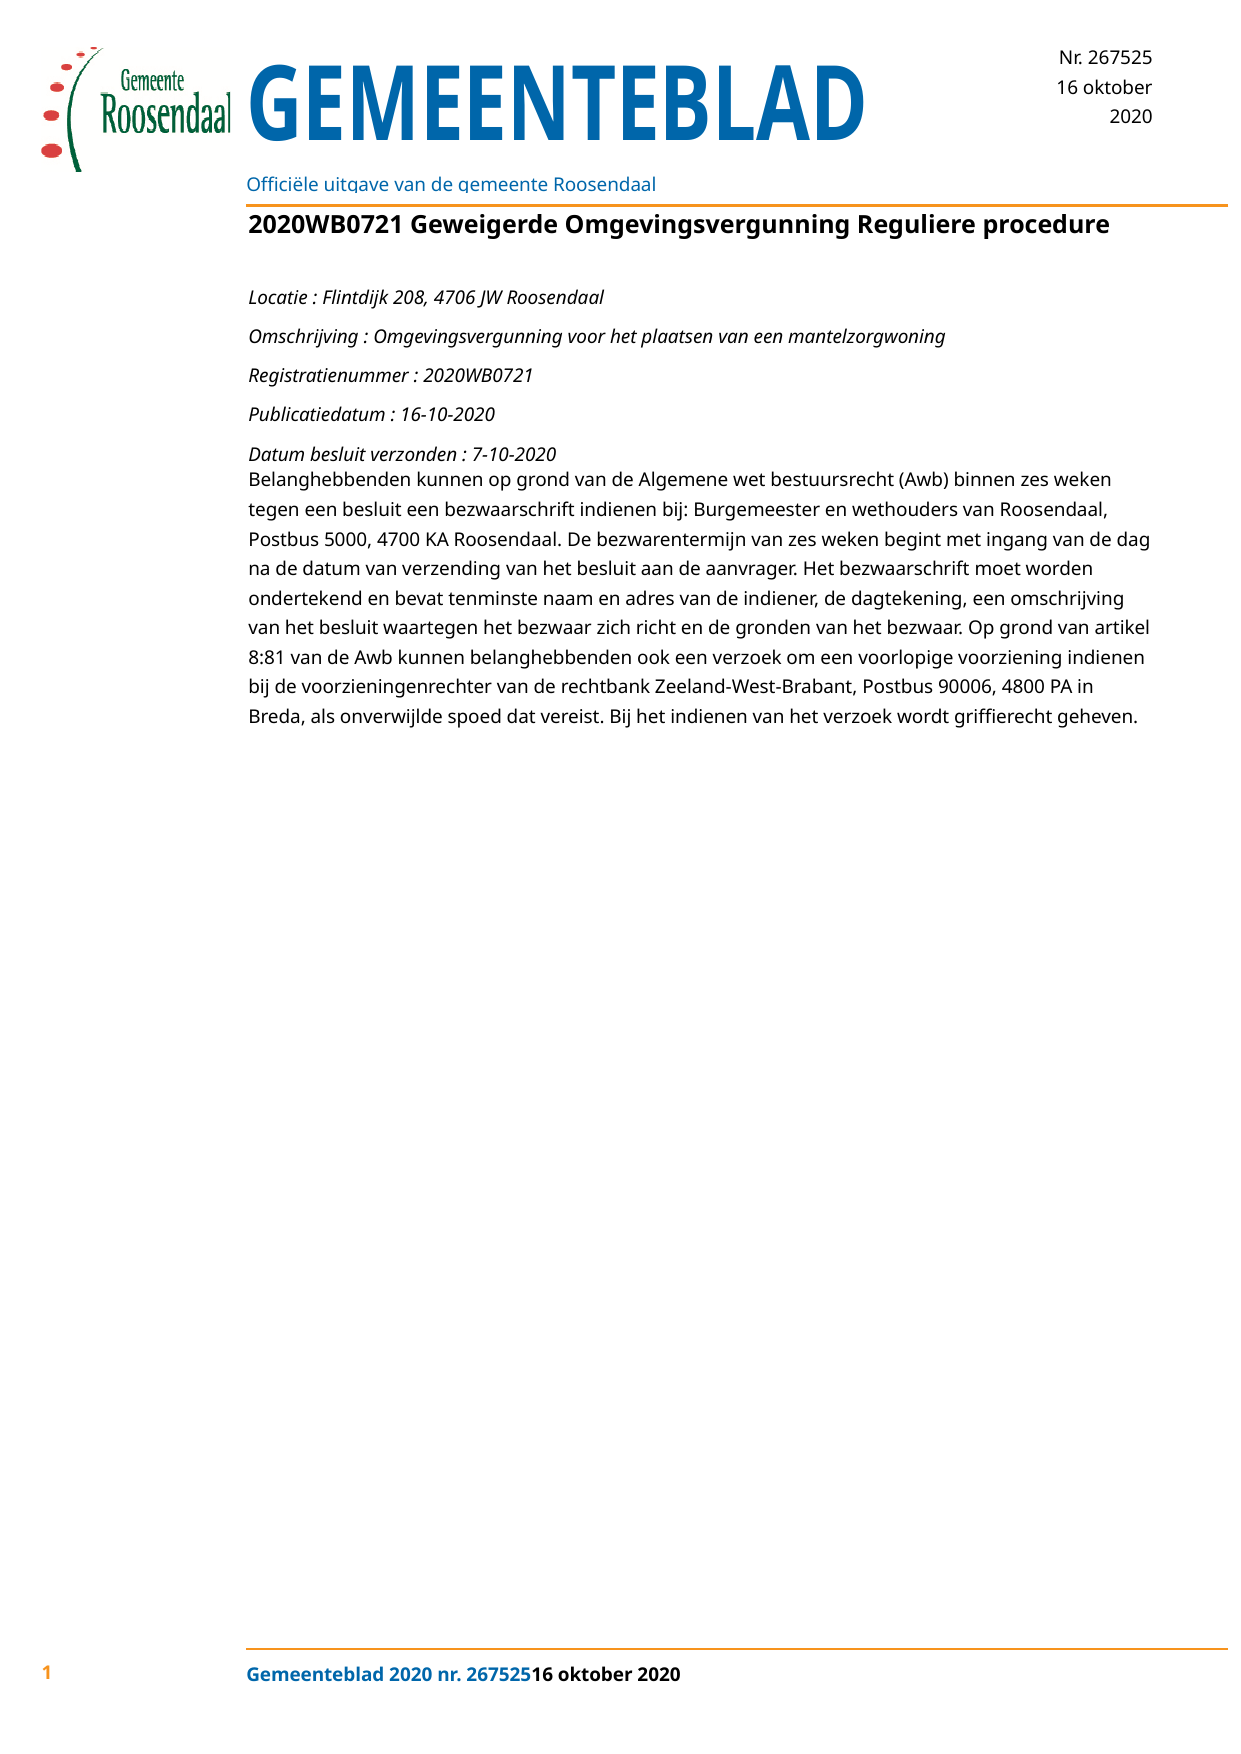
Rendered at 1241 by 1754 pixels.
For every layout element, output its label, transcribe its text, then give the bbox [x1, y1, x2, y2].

text 2020WB0721 Geweigerde Omgevingsvergunning Reguliere procedure [248, 207, 1152, 241]
text Locatie : Flintdijk 208, 4706 JW Roosendaal [248, 284, 1152, 309]
text Datum besluit verzonden : 7-10-2020 [248, 441, 1152, 467]
picture [41, 47, 231, 172]
text Omschrijving : Omgevingsvergunning voor het plaatsen van een mantelzorgwoning [248, 323, 1152, 349]
text Registratienummer : 2020WB0721 [248, 362, 1152, 388]
text Belanghebbenden kunnen op grond van de Algemene wet bestuursrecht (Awb) binnen zes weken tegen een besluit een bezwaarschrift indienen bij: Burgemeester en wethouders van Roosendaal, Postbus 5000, 4700 KA Roosendaal. De bezwarentermijn van zes weken begint met ingang van de dag na de datum van verzending van het besluit aan de aanvrager. Het bezwaarschrift moet worden ondertekend en bevat tenminste naam en adres van de indiener, de dagtekening, een omschrijving van het besluit waartegen het bezwaar zich richt en de gronden van het bezwaar. Op grond van artikel 8:81 van de Awb kunnen belanghebbenden ook een verzoek om een voorlopige voorziening indienen bij de voorzieningenrechter van de rechtbank Zeeland-West-Brabant, Postbus 90006, 4800 PA in Breda, als onverwijlde spoed dat vereist. Bij het indienen van het verzoek wordt griffierecht geheven. [248, 467, 1152, 729]
text Publicatiedatum : 16-10-2020 [248, 402, 1152, 427]
